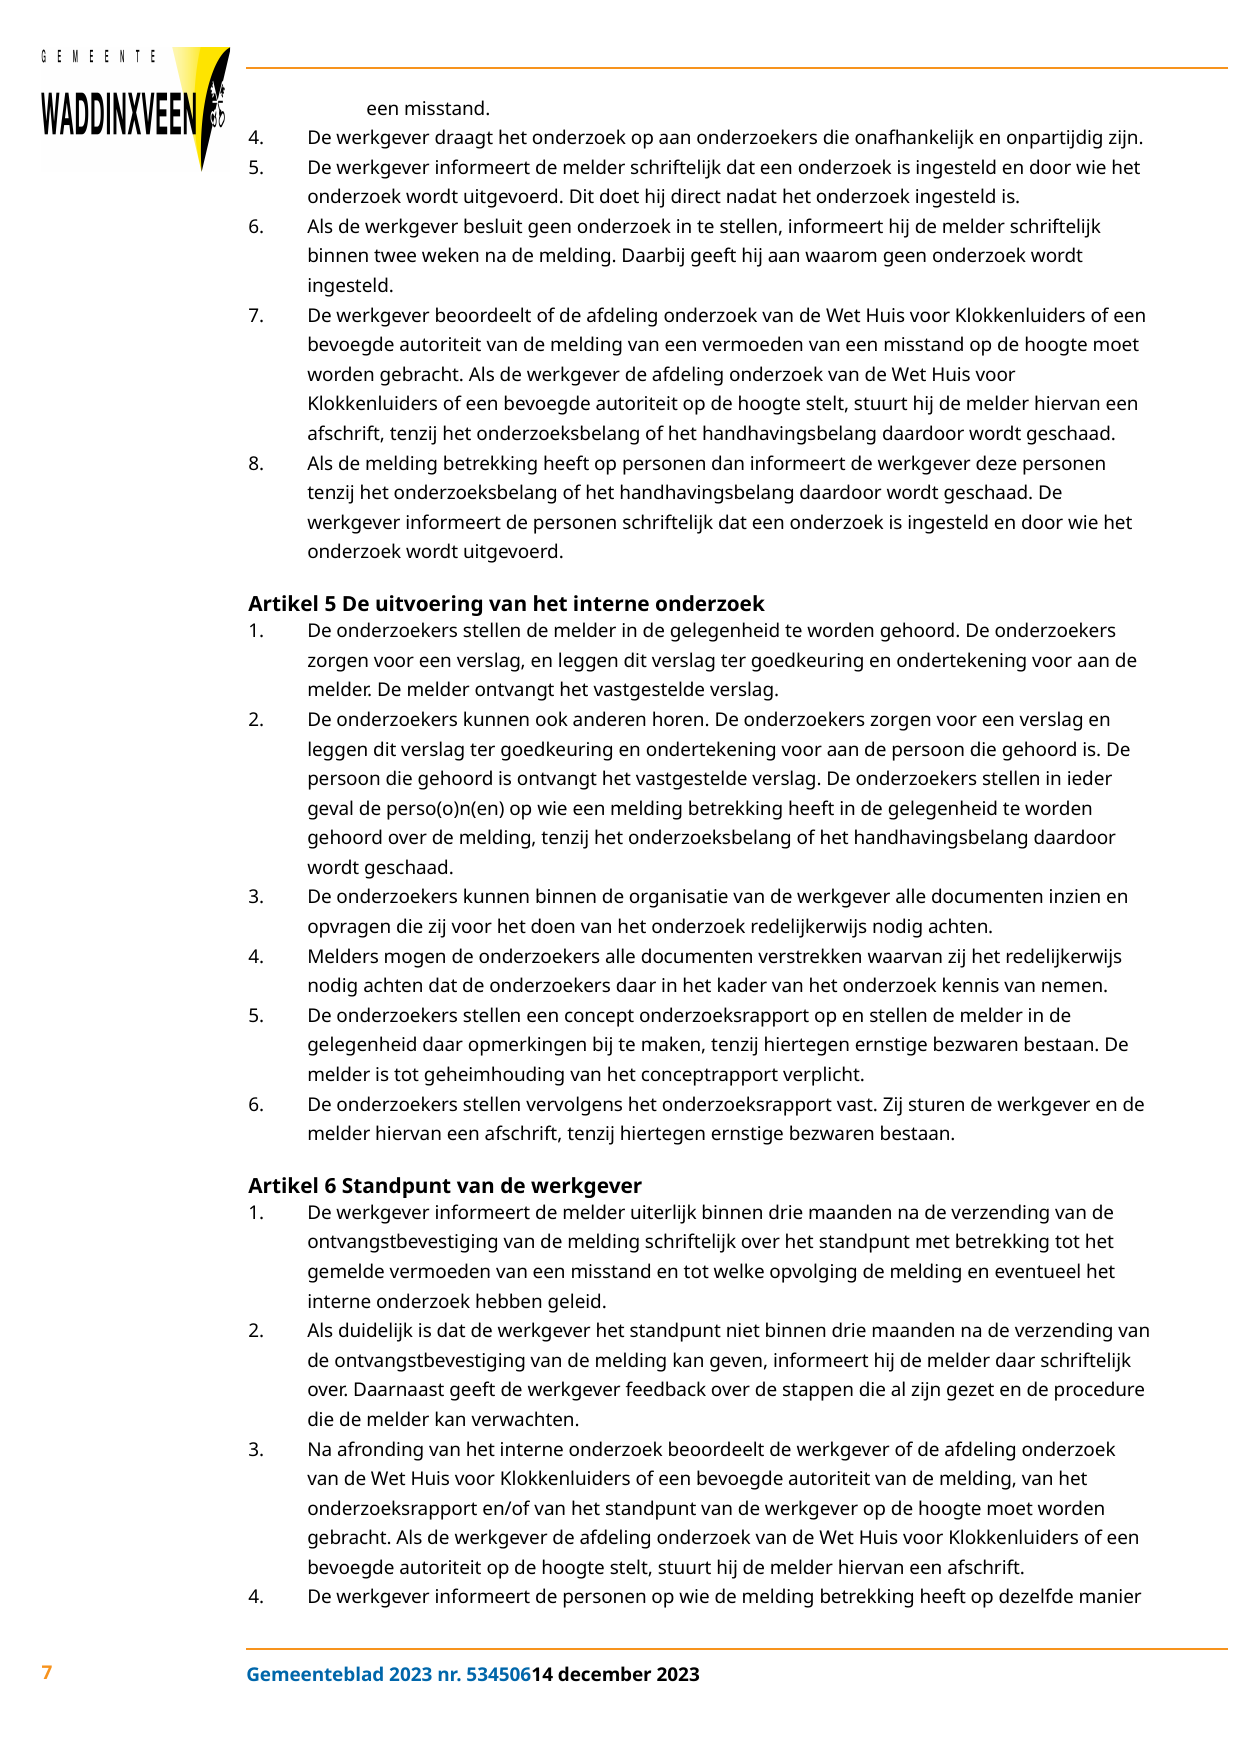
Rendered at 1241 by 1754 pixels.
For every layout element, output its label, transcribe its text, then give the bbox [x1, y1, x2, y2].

list De onderzoekers kunnen ook anderen horen. De onderzoekers zorgen voor een verslag en leggen dit verslag ter goedkeuring en ondertekening voor aan de persoon die gehoord is. De persoon die gehoord is ontvangt het vastgestelde verslag. De onderzoekers stellen in ieder geval de perso(o)n(en) op wie een melding betrekking heeft in de gelegenheid te worden gehoord over de melding, tenzij het onderzoeksbelang of het handhavingsbelang daardoor wordt geschaad. [248, 706, 1152, 880]
list De werkgever beoordeelt of de afdeling onderzoek van de Wet Huis voor Klokkenluiders of een bevoegde autoriteit van de melding van een vermoeden van een misstand op de hoogte moet worden gebracht. Als de werkgever de afdeling onderzoek van de Wet Huis voor Klokkenluiders of een bevoegde autoriteit op de hoogte stelt, stuurt hij de melder hiervan een afschrift, tenzij het onderzoeksbelang of het handhavingsbelang daardoor wordt geschaad. [248, 302, 1152, 446]
text Artikel 6 Standpunt van de werkgever [248, 1171, 1152, 1199]
list De onderzoekers stellen de melder in de gelegenheid te worden gehoord. De onderzoekers zorgen voor een verslag, en leggen dit verslag ter goedkeuring en ondertekening voor aan de melder. De melder ontvangt het vastgestelde verslag. [248, 617, 1152, 702]
list De onderzoekers stellen een concept onderzoeksrapport op en stellen de melder in de gelegenheid daar opmerkingen bij te maken, tenzij hiertegen ernstige bezwaren bestaan. De melder is tot geheimhouding van het conceptrapport verplicht. [248, 1002, 1152, 1087]
list De onderzoekers kunnen binnen de organisatie van de werkgever alle documenten inzien en opvragen die zij voor het doen van het onderzoek redelijkerwijs nodig achten. [248, 884, 1152, 939]
list Als duidelijk is dat de werkgever het standpunt niet binnen drie maanden na de verzending van de ontvangstbevestiging van de melding kan geven, informeert hij de melder daar schriftelijk over. Daarnaast geeft de werkgever feedback over de stappen die al zijn gezet en de procedure die de melder kan verwachten. [248, 1317, 1152, 1432]
list De werkgever informeert de melder uiterlijk binnen drie maanden na de verzending van de ontvangstbevestiging van de melding schriftelijk over het standpunt met betrekking tot het gemelde vermoeden van een misstand en tot welke opvolging de melding en eventueel het interne onderzoek hebben geleid. [248, 1199, 1152, 1314]
list Als de werkgever besluit geen onderzoek in te stellen, informeert hij de melder schriftelijk binnen twee weken na de melding. Daarbij geeft hij aan waarom geen onderzoek wordt ingesteld. [248, 213, 1152, 298]
picture [41, 47, 231, 172]
list Als de melding betrekking heeft op personen dan informeert de werkgever deze personen tenzij het onderzoeksbelang of het handhavingsbelang daardoor wordt geschaad. De werkgever informeert de personen schriftelijk dat een onderzoek is ingesteld en door wie het onderzoek wordt uitgevoerd. [248, 450, 1152, 564]
list De werkgever informeert de personen op wie de melding betrekking heeft op dezelfde manier [248, 1584, 1152, 1609]
list De werkgever informeert de melder schriftelijk dat een onderzoek is ingesteld en door wie het onderzoek wordt uitgevoerd. Dit doet hij direct nadat het onderzoek ingesteld is. [248, 154, 1152, 209]
list Na afronding van het interne onderzoek beoordeelt de werkgever of de afdeling onderzoek van de Wet Huis voor Klokkenluiders of een bevoegde autoriteit van de melding, van het onderzoeksrapport en/of van het standpunt van de werkgever op de hoogte moet worden gebracht. Als de werkgever de afdeling onderzoek van de Wet Huis voor Klokkenluiders of een bevoegde autoriteit op de hoogte stelt, stuurt hij de melder hiervan een afschrift. [248, 1436, 1152, 1580]
list een misstand. [307, 95, 1152, 121]
list Melders mogen de onderzoekers alle documenten verstrekken waarvan zij het redelijkerwijs nodig achten dat de onderzoekers daar in het kader van het onderzoek kennis van nemen. [248, 943, 1152, 998]
list De werkgever draagt het onderzoek op aan onderzoekers die onafhankelijk en onpartijdig zijn. [248, 124, 1152, 150]
text Artikel 5 De uitvoering van het interne onderzoek [248, 589, 1152, 617]
list De onderzoekers stellen vervolgens het onderzoeksrapport vast. Zij sturen de werkgever en de melder hiervan een afschrift, tenzij hiertegen ernstige bezwaren bestaan. [248, 1091, 1152, 1146]
